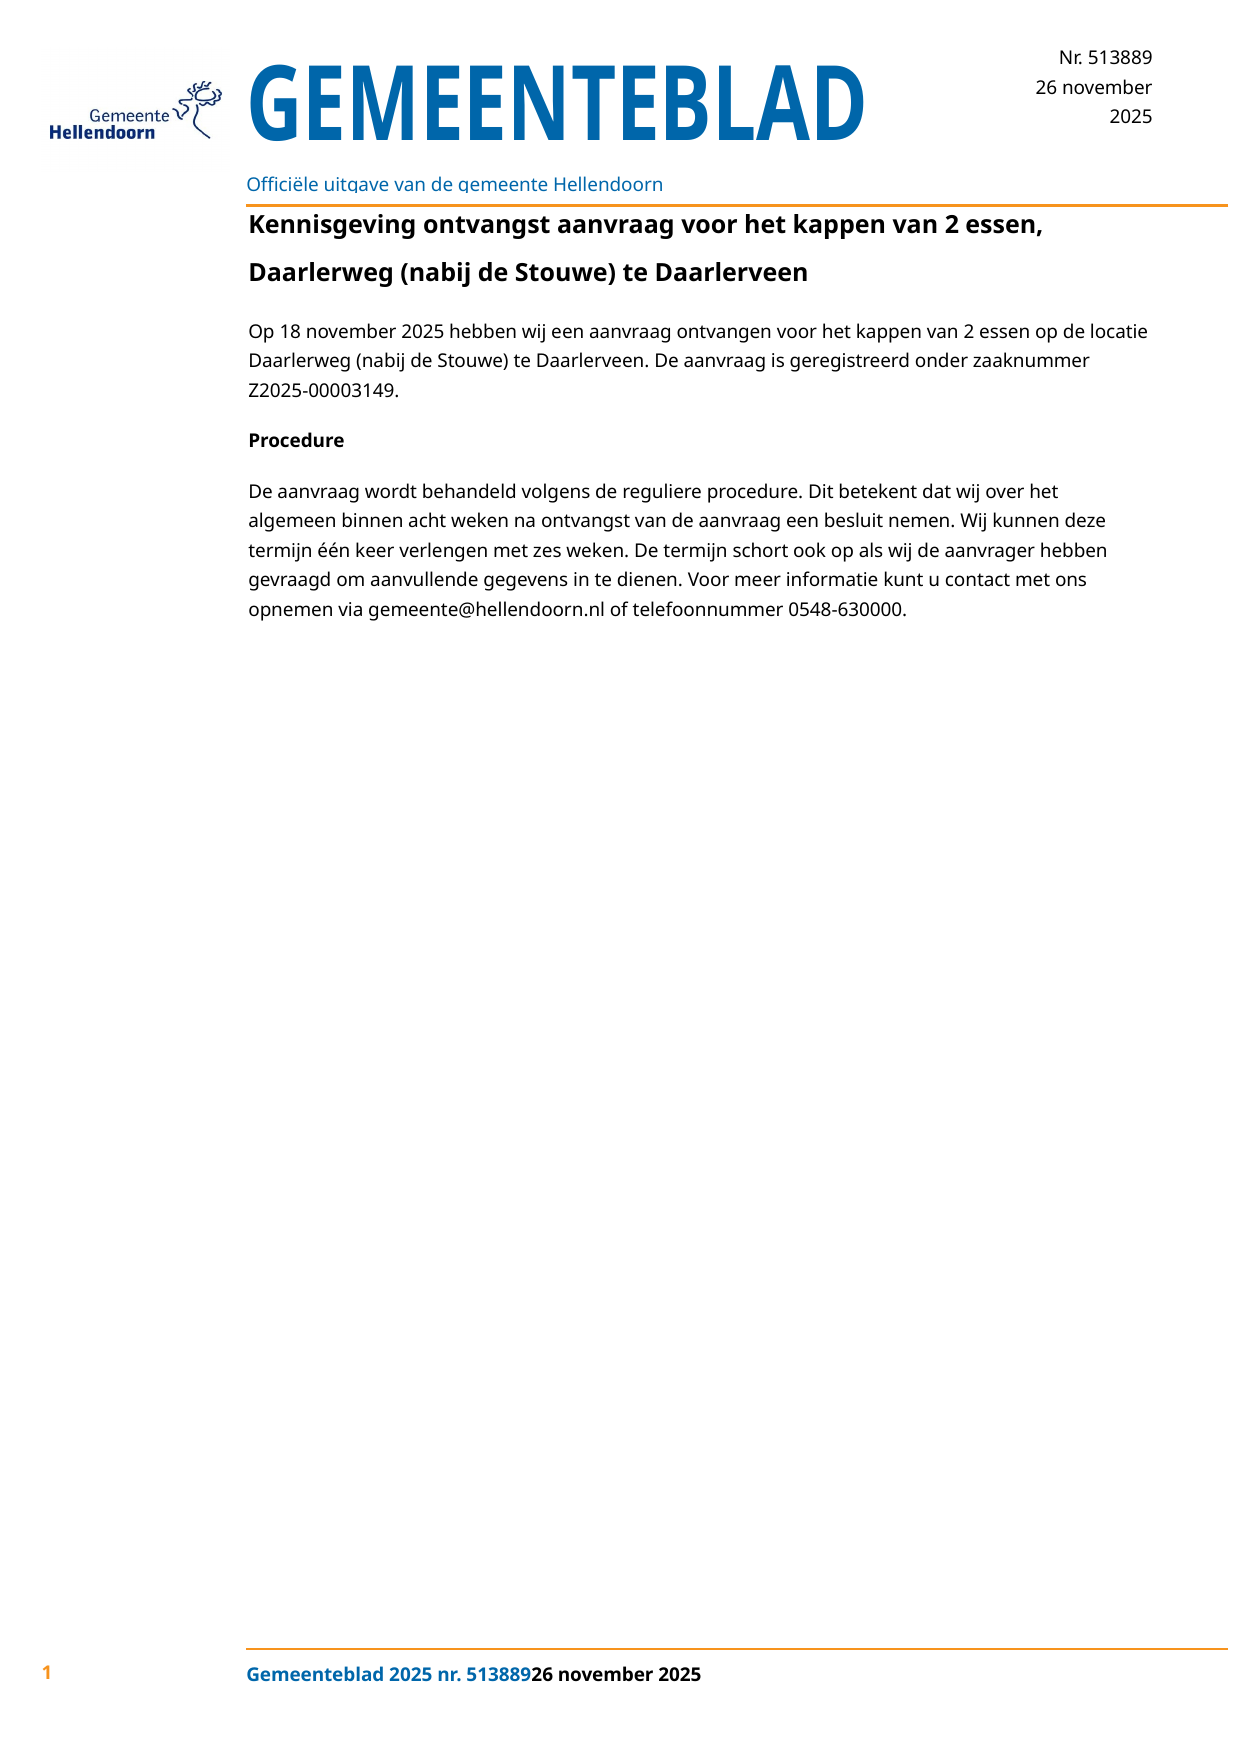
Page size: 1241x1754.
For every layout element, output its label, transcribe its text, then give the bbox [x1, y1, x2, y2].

text De aanvraag wordt behandeld volgens de reguliere procedure. Dit betekent dat wij over het algemeen binnen acht weken na ontvangst van de aanvraag een besluit nemen. Wij kunnen deze termijn één keer verlengen met zes weken. De termijn schort ook op als wij de aanvrager hebben gevraagd om aanvullende gegevens in te dienen. Voor meer informatie kunt u contact met ons opnemen via gemeente@hellendoorn.nl of telefoonnummer 0548-630000. [248, 478, 1152, 622]
text Procedure [248, 427, 1152, 453]
text Kennisgeving ontvangst aanvraag voor het kappen van 2 essen, Daarlerweg (nabij de Stouwe) te Daarlerveen [248, 207, 1152, 288]
text Op 18 november 2025 hebben wij een aanvraag ontvangen voor het kappen van 2 essen op de locatie Daarlerweg (nabij de Stouwe) te Daarlerveen. De aanvraag is geregistreerd onder zaaknummer Z2025-00003149. [248, 318, 1152, 403]
picture [41, 47, 231, 172]
